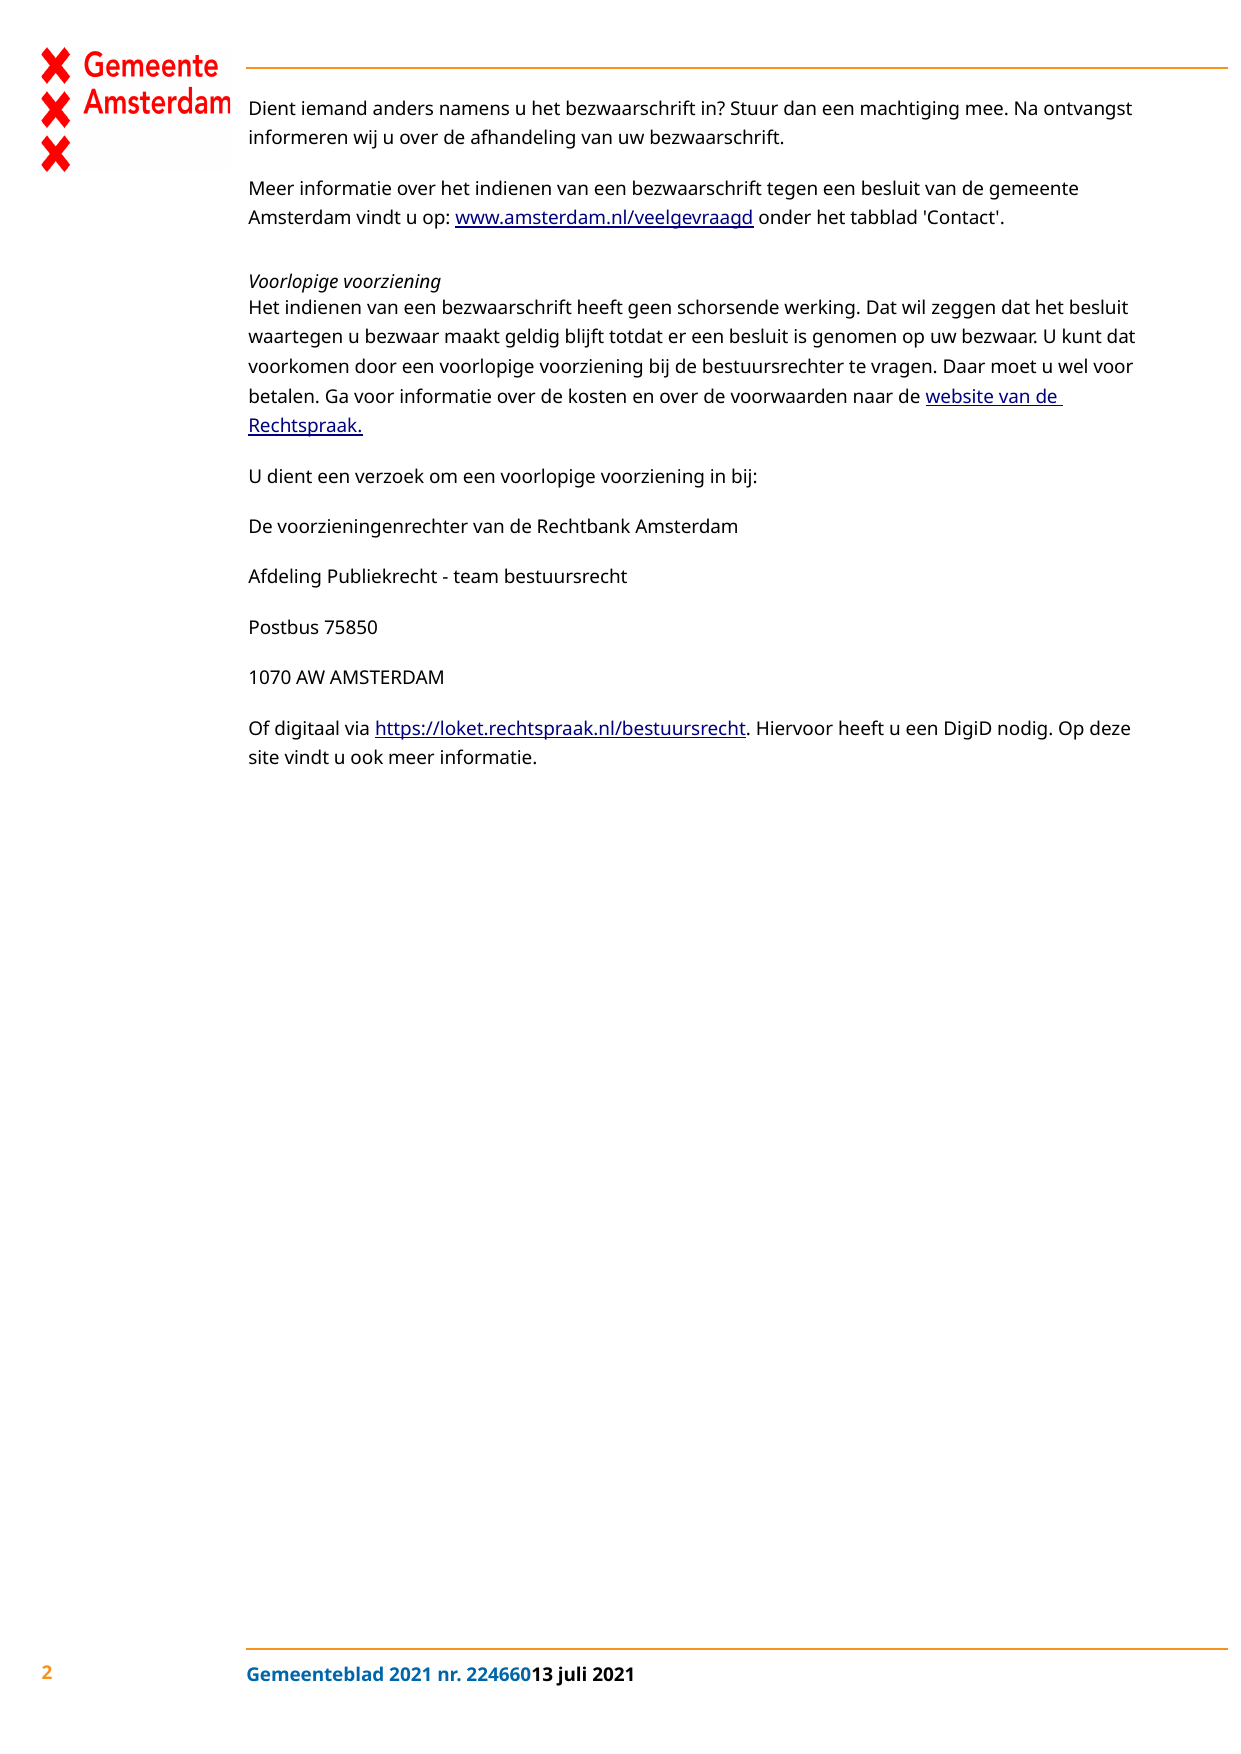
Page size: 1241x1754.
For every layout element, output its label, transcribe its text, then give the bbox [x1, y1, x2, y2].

text Het indienen van een bezwaarschrift heeft geen schorsende werking. Dat wil zeggen dat het besluit waartegen u bezwaar maakt geldig blijft totdat er een besluit is genomen op uw bezwaar. U kunt dat voorkomen door een voorlopige voorziening bij de bestuursrechter te vragen. Daar moet u wel voor betalen. Ga voor informatie over de kosten en over de voorwaarden naar de website van de Rechtspraak. [248, 294, 1152, 438]
text Dient iemand anders namens u het bezwaarschrift in? Stuur dan een machtiging mee. Na ontvangst informeren wij u over de afhandeling van uw bezwaarschrift. [248, 95, 1152, 150]
picture [41, 47, 231, 172]
text De voorzieningenrechter van de Rechtbank Amsterdam [248, 513, 1152, 539]
text Afdeling Publiekrecht - team bestuursrecht [248, 564, 1152, 589]
text Of digitaal via https://loket.rechtspraak.nl/bestuursrecht. Hiervoor heeft u een DigiD nodig. Op deze site vindt u ook meer informatie. [248, 715, 1152, 770]
text U dient een verzoek om een voorlopige voorziening in bij: [248, 463, 1152, 488]
text 1070 AW AMSTERDAM [248, 664, 1152, 690]
text Meer informatie over het indienen van een bezwaarschrift tegen een besluit van de gemeente Amsterdam vindt u op: www.amsterdam.nl/veelgevraagd onder het tabblad 'Contact'. [248, 175, 1152, 230]
text Postbus 75850 [248, 614, 1152, 640]
text Voorlopige voorziening [248, 268, 1152, 294]
